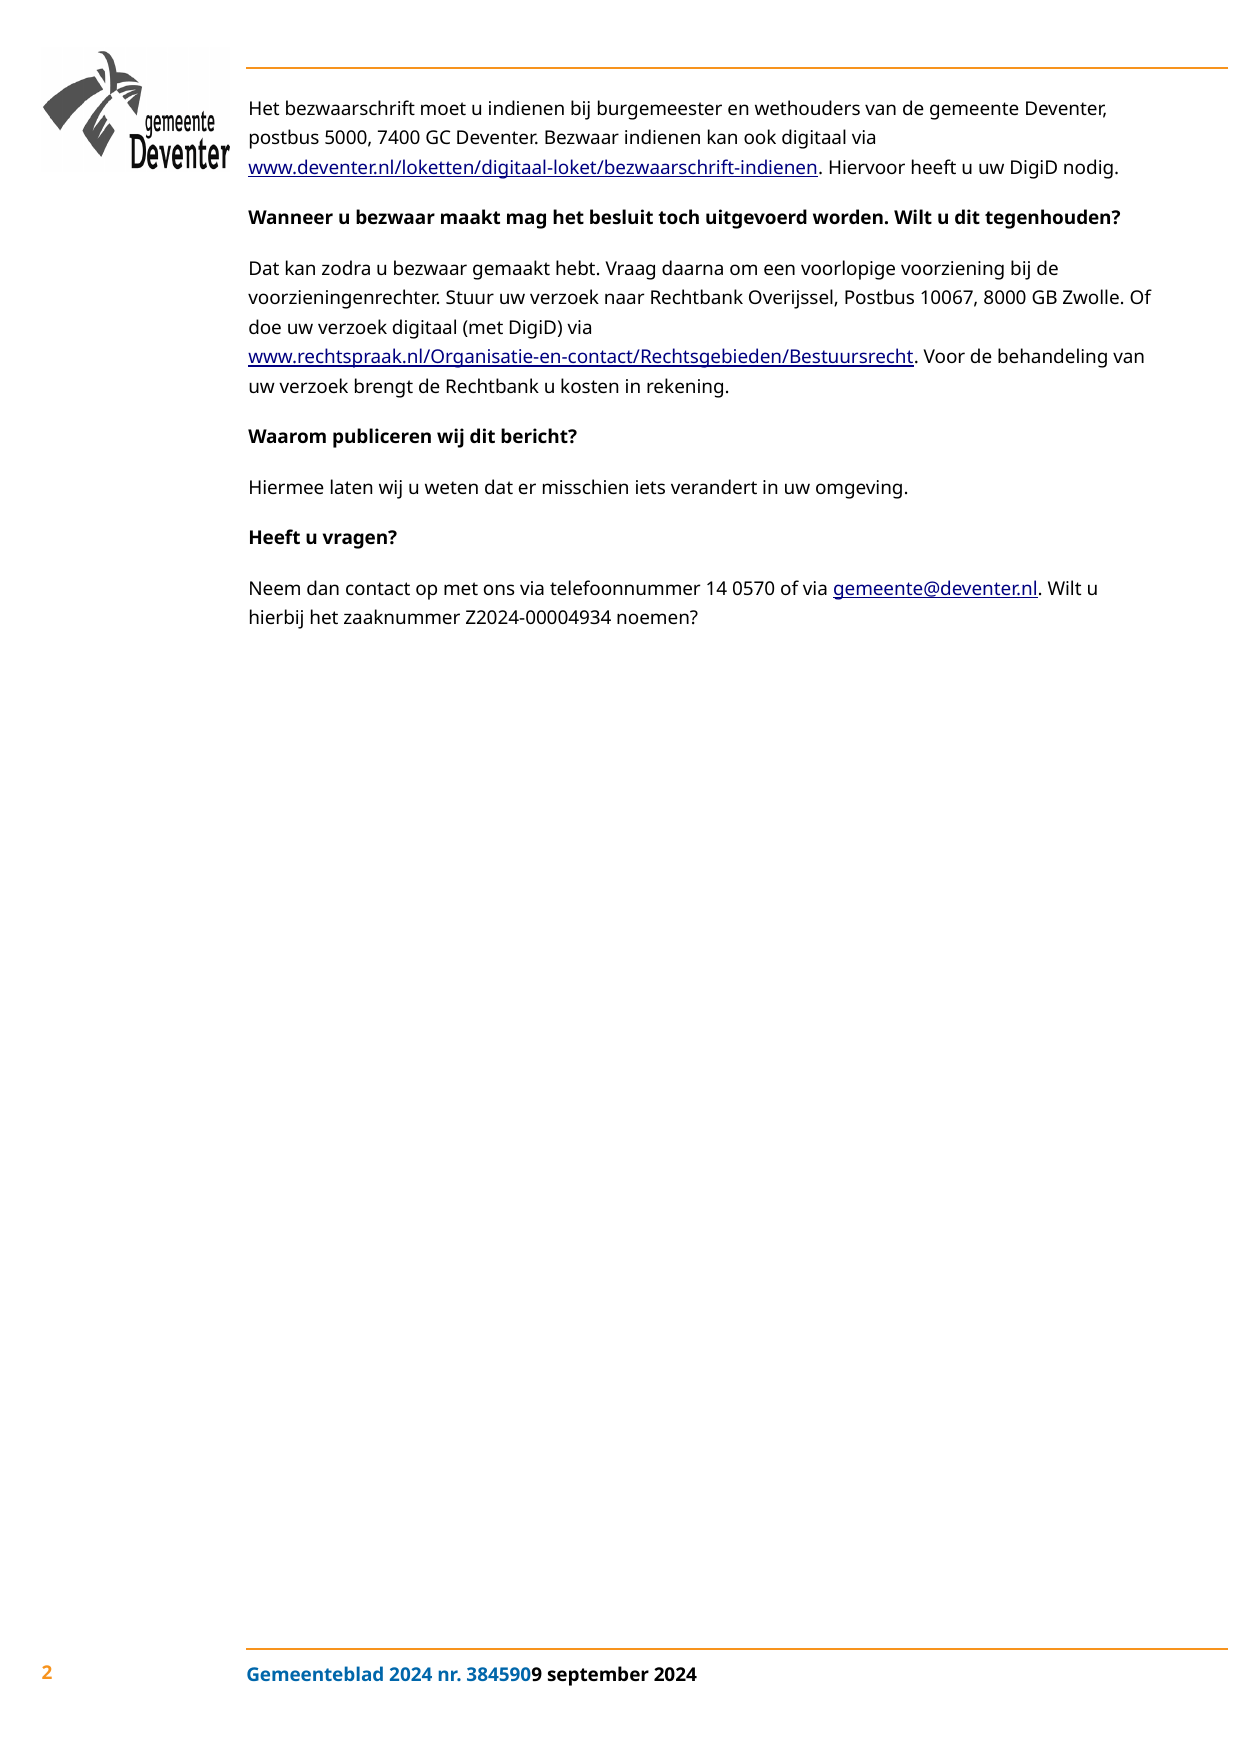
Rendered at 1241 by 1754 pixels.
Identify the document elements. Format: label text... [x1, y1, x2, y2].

picture [41, 47, 231, 172]
text Neem dan contact op met ons via telefoonnummer 14 0570 of via gemeente@deventer.nl. Wilt u hierbij het zaaknummer Z2024-00004934 noemen? [248, 575, 1152, 630]
text Het bezwaarschrift moet u indienen bij burgemeester en wethouders van de gemeente Deventer, postbus 5000, 7400 GC Deventer. Bezwaar indienen kan ook digitaal via www.deventer.nl/loketten/digitaal-loket/bezwaarschrift-indienen. Hiervoor heeft u uw DigiD nodig. [248, 95, 1152, 180]
text Hiermee laten wij u weten dat er misschien iets verandert in uw omgeving. [248, 474, 1152, 500]
text Dat kan zodra u bezwaar gemaakt hebt. Vraag daarna om een voorlopige voorziening bij de voorzieningenrechter. Stuur uw verzoek naar Rechtbank Overijssel, Postbus 10067, 8000 GB Zwolle. Of doe uw verzoek digitaal (met DigiD) via www.rechtspraak.nl/Organisatie-en-contact/Rechtsgebieden/Bestuursrecht. Voor de behandeling van uw verzoek brengt de Rechtbank u kosten in rekening. [248, 255, 1152, 399]
text Waarom publiceren wij dit bericht? [248, 423, 1152, 449]
text Wanneer u bezwaar maakt mag het besluit toch uitgevoerd worden. Wilt u dit tegenhouden? [248, 204, 1152, 230]
text Heeft u vragen? [248, 524, 1152, 550]
